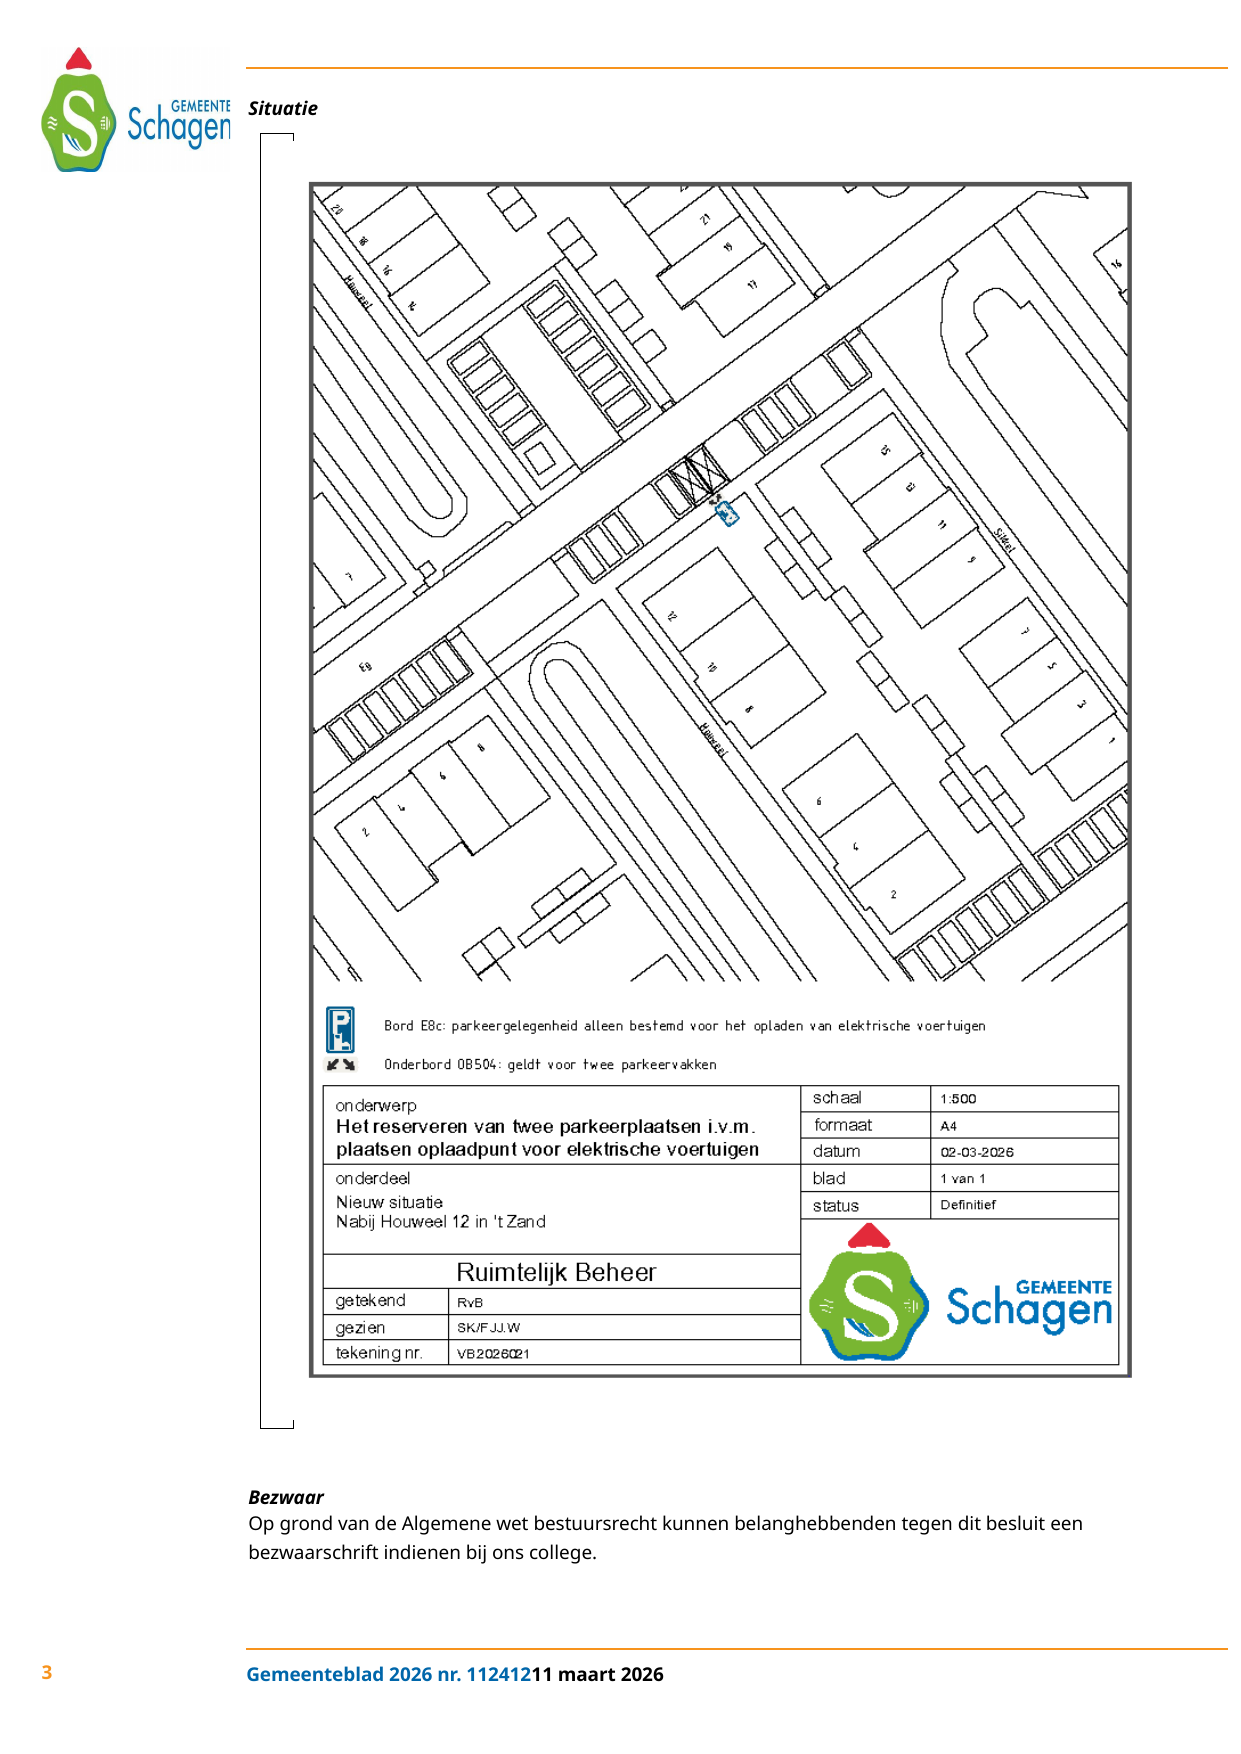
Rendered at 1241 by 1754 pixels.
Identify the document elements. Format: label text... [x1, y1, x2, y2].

text Situatie [248, 95, 1152, 121]
picture [268, 141, 1173, 1420]
text Bezwaar [248, 1484, 1152, 1510]
picture [41, 47, 231, 172]
text Op grond van de Algemene wet bestuursrecht kunnen belanghebbenden tegen dit besluit een bezwaarschrift indienen bij ons college. [248, 1510, 1152, 1565]
